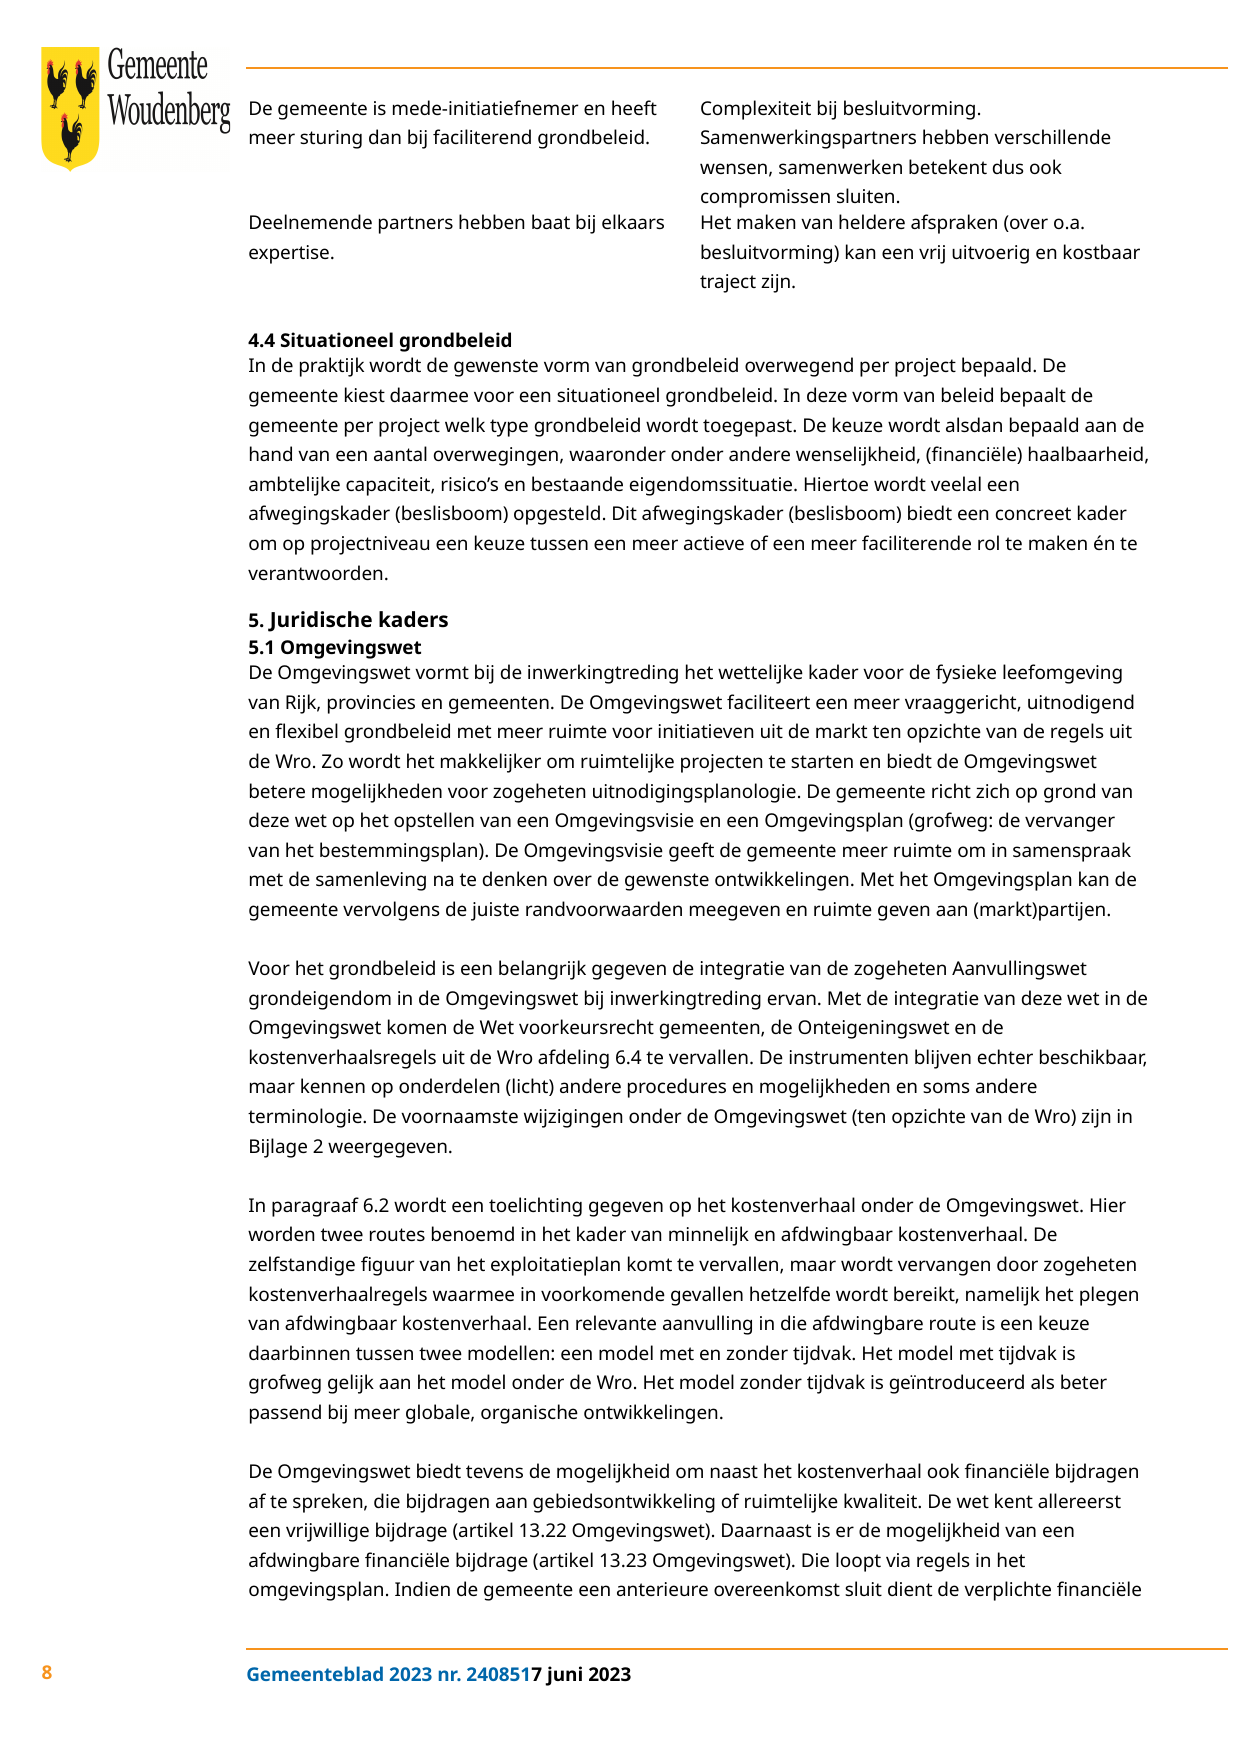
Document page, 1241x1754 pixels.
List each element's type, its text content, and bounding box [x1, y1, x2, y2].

table_cell Het maken van heldere afspraken (over o.a. besluitvorming) kan een vrij uitvoerig en kostbaar traject zijn. [700, 209, 1152, 294]
table_cell De gemeente is mede-initiatiefnemer en heeft meer sturing dan bij faciliterend grondbeleid. [248, 95, 700, 209]
text In paragraaf 6.2 wordt een toelichting gegeven op het kostenverhaal onder de Omgevingswet. Hier worden twee routes benoemd in het kader van minnelijk en afdwingbaar kostenverhaal. De zelfstandige figuur van het exploitatieplan komt te vervallen, maar wordt vervangen door zogeheten kostenverhaalregels waarmee in voorkomende gevallen hetzelfde wordt bereikt, namelijk het plegen van afdwingbaar kostenverhaal. Een relevante aanvulling in die afdwingbare route is een keuze daarbinnen tussen twee modellen: een model met en zonder tijdvak. Het model met tijdvak is grofweg gelijk aan het model onder de Wro. Het model zonder tijdvak is geïntroduceerd als beter passend bij meer globale, organische ontwikkelingen. [248, 1192, 1152, 1425]
text Voor het grondbeleid is een belangrijk gegeven de integratie van de zogeheten Aanvullingswet grondeigendom in de Omgevingswet bij inwerkingtreding ervan. Met de integratie van deze wet in de Omgevingswet komen de Wet voorkeursrecht gemeenten, de Onteigeningswet en de kostenverhaalsregels uit de Wro afdeling 6.4 te vervallen. De instrumenten blijven echter beschikbaar, maar kennen op onderdelen (licht) andere procedures en mogelijkheden en soms andere terminologie. De voornaamste wijzigingen onder de Omgevingswet (ten opzichte van de Wro) zijn in Bijlage 2 weergegeven. [248, 955, 1152, 1159]
picture [41, 47, 231, 172]
text 5. Juridische kaders [248, 605, 1152, 634]
text In de praktijk wordt de gewenste vorm van grondbeleid overwegend per project bepaald. De gemeente kiest daarmee voor een situationeel grondbeleid. In deze vorm van beleid bepaalt de gemeente per project welk type grondbeleid wordt toegepast. De keuze wordt alsdan bepaald aan de hand van een aantal overwegingen, waaronder onder andere wenselijkheid, (financiële) haalbaarheid, ambtelijke capaciteit, risico’s en bestaande eigendomssituatie. Hiertoe wordt veelal een afwegingskader (beslisboom) opgesteld. Dit afwegingskader (beslisboom) biedt een concreet kader om op projectniveau een keuze tussen een meer actieve of een meer faciliterende rol te maken én te verantwoorden. [248, 353, 1152, 586]
text De Omgevingswet vormt bij de inwerkingtreding het wettelijke kader voor de fysieke leefomgeving van Rijk, provincies en gemeenten. De Omgevingswet faciliteert een meer vraaggericht, uitnodigend en flexibel grondbeleid met meer ruimte voor initiatieven uit de markt ten opzichte van de regels uit de Wro. Zo wordt het makkelijker om ruimtelijke projecten te starten en biedt de Omgevingswet betere mogelijkheden voor zogeheten uitnodigingsplanologie. De gemeente richt zich op grond van deze wet op het opstellen van een Omgevingsvisie en een Omgevingsplan (grofweg: de vervanger van het bestemmingsplan). De Omgevingsvisie geeft de gemeente meer ruimte om in samenspraak met de samenleving na te denken over de gewenste ontwikkelingen. Met het Omgevingsplan kan de gemeente vervolgens de juiste randvoorwaarden meegeven en ruimte geven aan (markt)partijen. [248, 659, 1152, 922]
text De Omgevingswet biedt tevens de mogelijkheid om naast het kostenverhaal ook financiële bijdragen af te spreken, die bijdragen aan gebiedsontwikkeling of ruimtelijke kwaliteit. De wet kent allereerst een vrijwillige bijdrage (artikel 13.22 Omgevingswet). Daarnaast is er de mogelijkheid van een afdwingbare financiële bijdrage (artikel 13.23 Omgevingswet). Die loopt via regels in het omgevingsplan. Indien de gemeente een anterieure overeenkomst sluit dient de verplichte financiële [248, 1458, 1152, 1602]
text 5.1 Omgevingswet [248, 634, 1152, 659]
text 4.4 Situationeel grondbeleid [248, 327, 1152, 353]
table_cell Complexiteit bij besluitvorming. Samenwerkingspartners hebben verschillende wensen, samenwerken betekent dus ook compromissen sluiten. [700, 95, 1152, 209]
table_cell Deelnemende partners hebben baat bij elkaars expertise. [248, 209, 700, 294]
